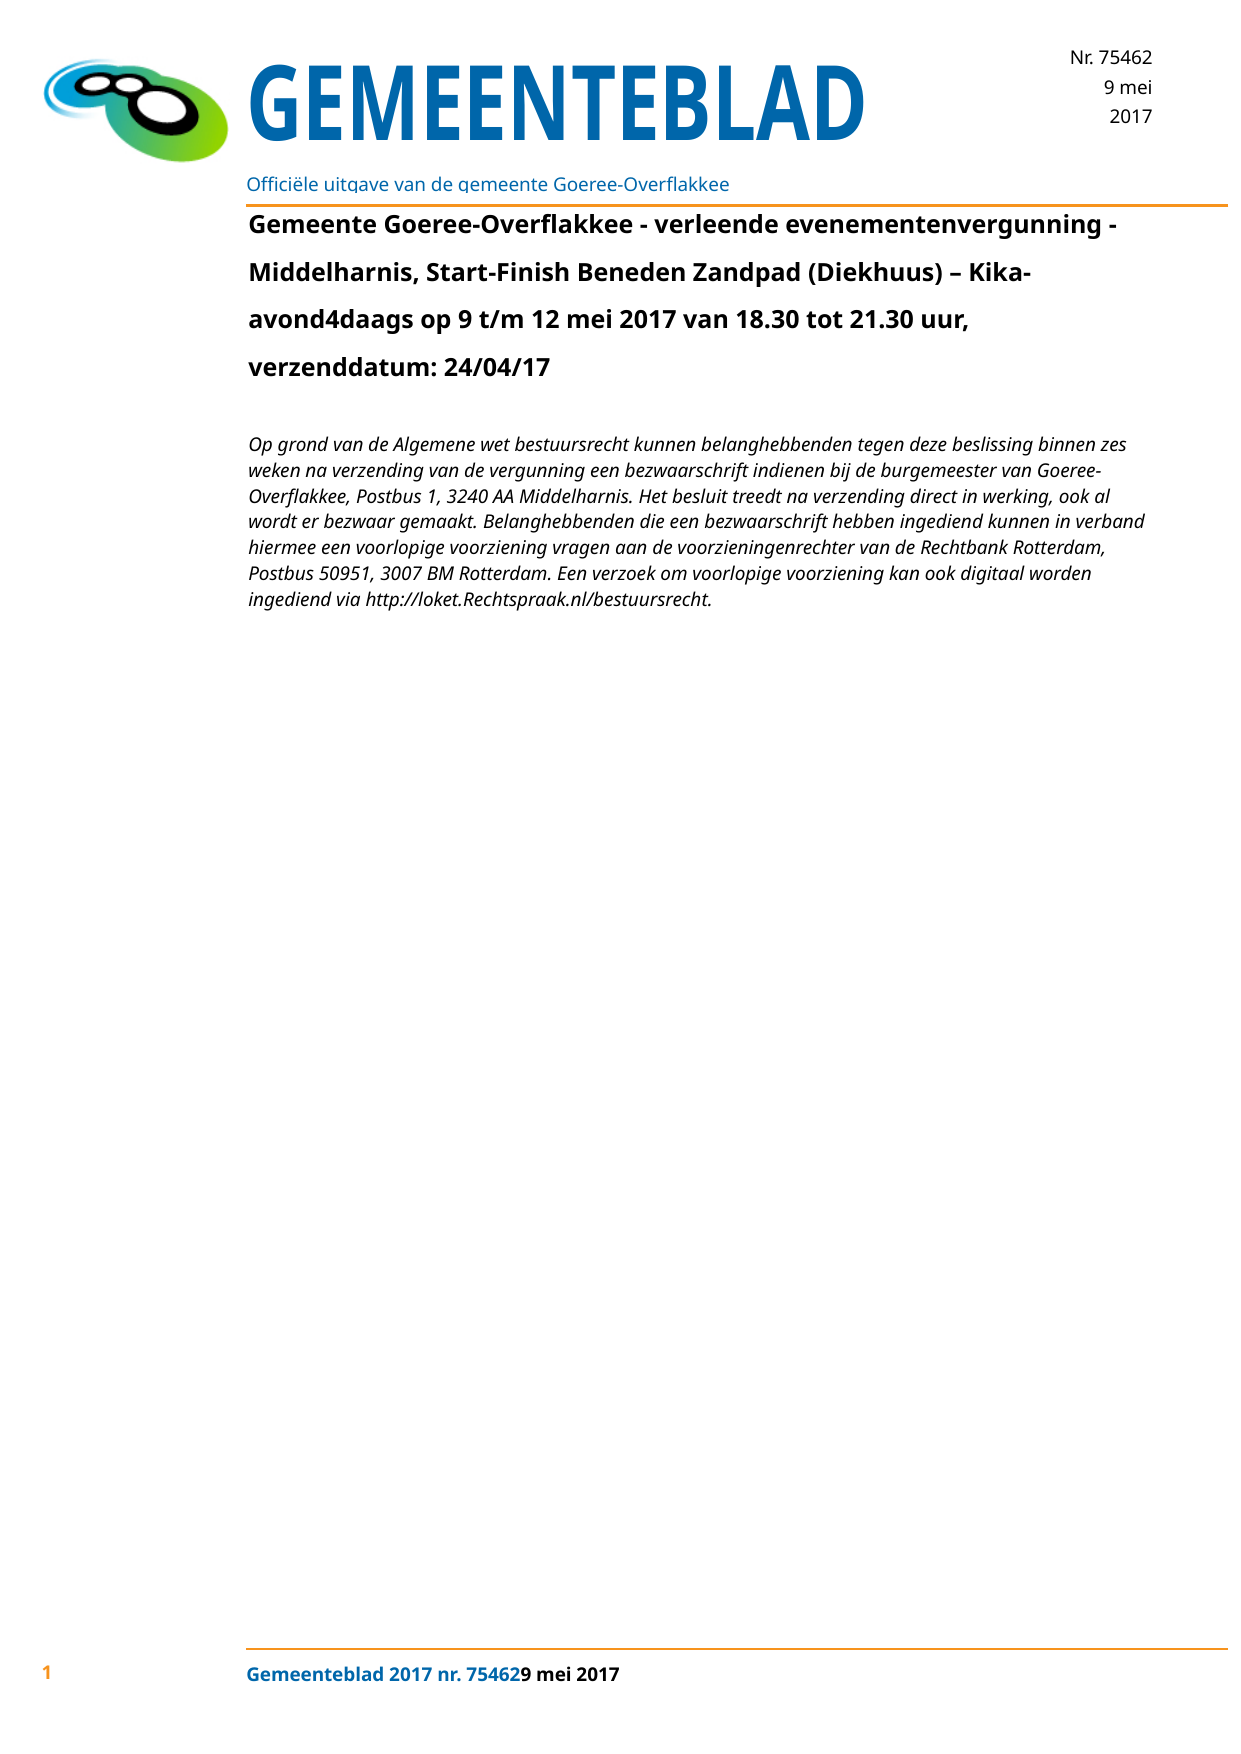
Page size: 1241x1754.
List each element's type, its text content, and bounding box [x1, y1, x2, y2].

text Gemeente Goeree-Overflakkee - verleende evenementenvergunning - Middelharnis, Start-Finish Beneden Zandpad (Diekhuus) – Kika-avond4daags op 9 t/m 12 mei 2017 van 18.30 tot 21.30 uur, verzenddatum: 24/04/17 [248, 207, 1152, 384]
picture [41, 47, 231, 172]
text Op grond van de Algemene wet bestuursrecht kunnen belanghebbenden tegen deze beslissing binnen zes weken na verzending van de vergunning een bezwaarschrift indienen bij de burgemeester van Goeree-Overflakkee, Postbus 1, 3240 AA Middelharnis. Het besluit treedt na verzending direct in werking, ook al wordt er bezwaar gemaakt. Belanghebbenden die een bezwaarschrift hebben ingediend kunnen in verband hiermee een voorlopige voorziening vragen aan de voorzieningenrechter van de Rechtbank Rotterdam, Postbus 50951, 3007 BM Rotterdam. Een verzoek om voorlopige voorziening kan ook digitaal worden ingediend via http://loket.Rechtspraak.nl/bestuursrecht. [248, 431, 1152, 611]
